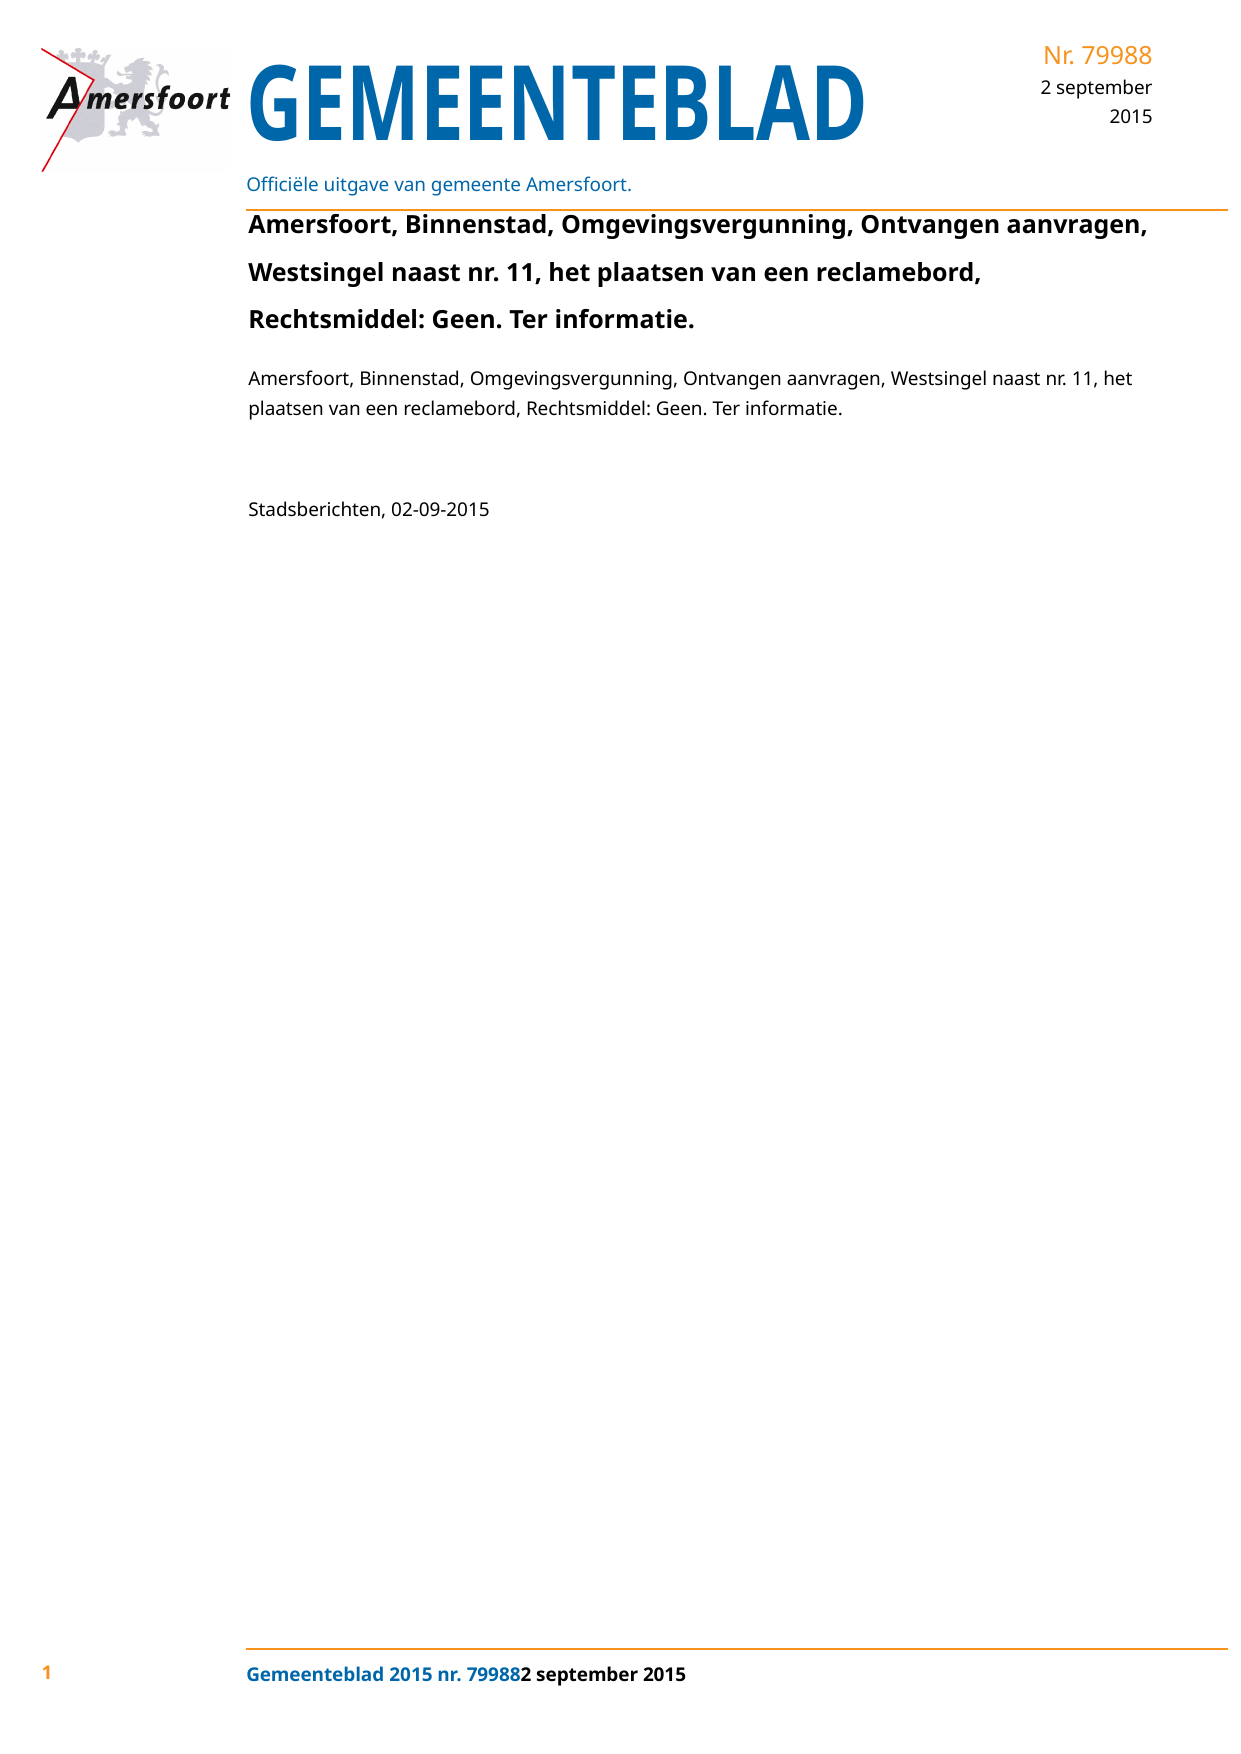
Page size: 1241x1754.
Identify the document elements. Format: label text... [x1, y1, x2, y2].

text Amersfoort, Binnenstad, Omgevingsvergunning, Ontvangen aanvragen, Westsingel naast nr. 11, het plaatsen van een reclamebord, Rechtsmiddel: Geen. Ter informatie. [248, 211, 1152, 336]
text Amersfoort, Binnenstad, Omgevingsvergunning, Ontvangen aanvragen, Westsingel naast nr. 11, het plaatsen van een reclamebord, Rechtsmiddel: Geen. Ter informatie. [248, 366, 1152, 421]
text Stadsberichten, 02-09-2015 [248, 496, 1152, 522]
picture [41, 47, 231, 172]
